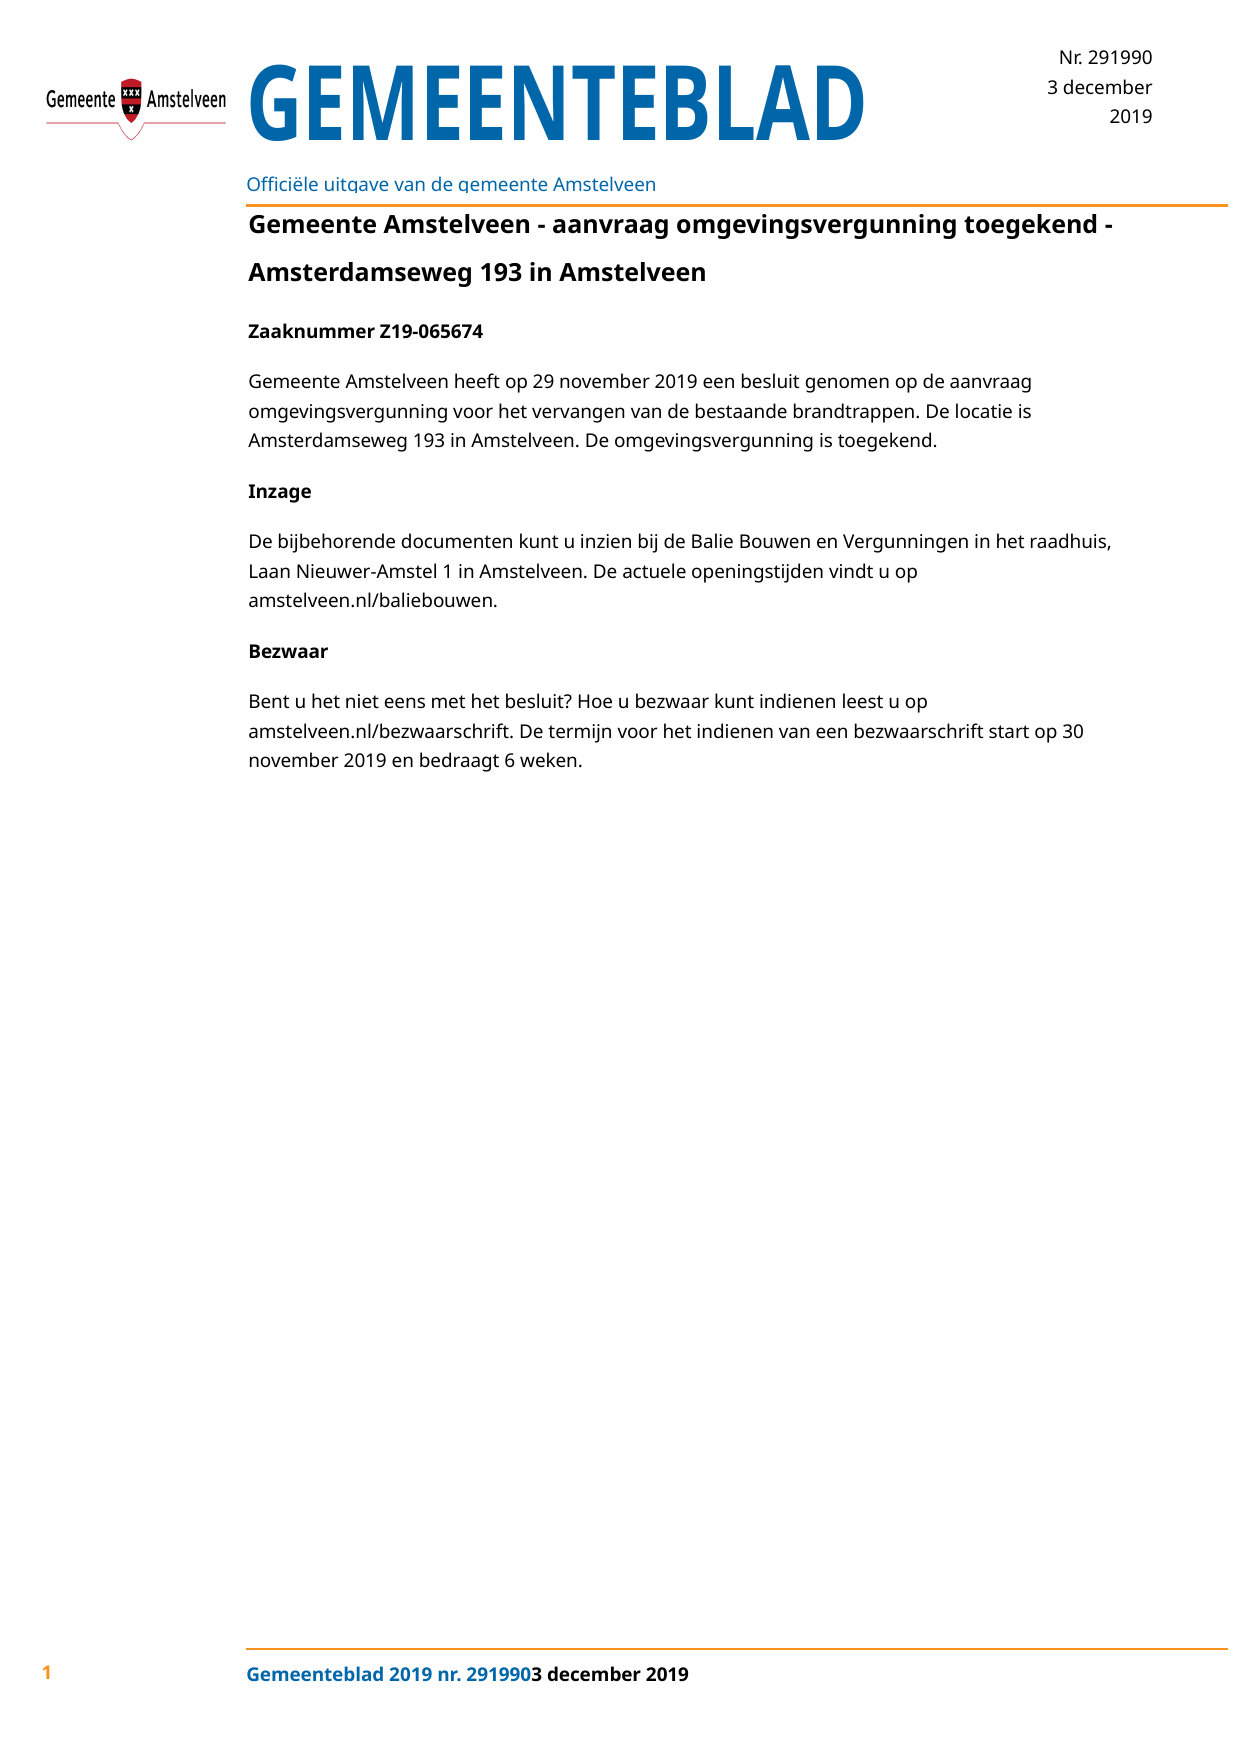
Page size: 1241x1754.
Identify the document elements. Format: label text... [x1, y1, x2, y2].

text Inzage [248, 478, 1152, 504]
text Zaaknummer Z19-065674 [248, 318, 1152, 344]
text Gemeente Amstelveen - aanvraag omgevingsvergunning toegekend - Amsterdamseweg 193 in Amstelveen [248, 207, 1152, 288]
picture [41, 47, 231, 172]
text Bezwaar [248, 638, 1152, 664]
text Gemeente Amstelveen heeft op 29 november 2019 een besluit genomen op de aanvraag omgevingsvergunning voor het vervangen van de bestaande brandtrappen. De locatie is Amsterdamseweg 193 in Amstelveen. De omgevingsvergunning is toegekend. [248, 368, 1152, 453]
text Bent u het niet eens met het besluit? Hoe u bezwaar kunt indienen leest u op amstelveen.nl/bezwaarschrift. De termijn voor het indienen van een bezwaarschrift start op 30 november 2019 en bedraagt 6 weken. [248, 688, 1152, 773]
text De bijbehorende documenten kunt u inzien bij de Balie Bouwen en Vergunningen in het raadhuis, Laan Nieuwer-Amstel 1 in Amstelveen. De actuele openingstijden vindt u op amstelveen.nl/baliebouwen. [248, 528, 1152, 613]
